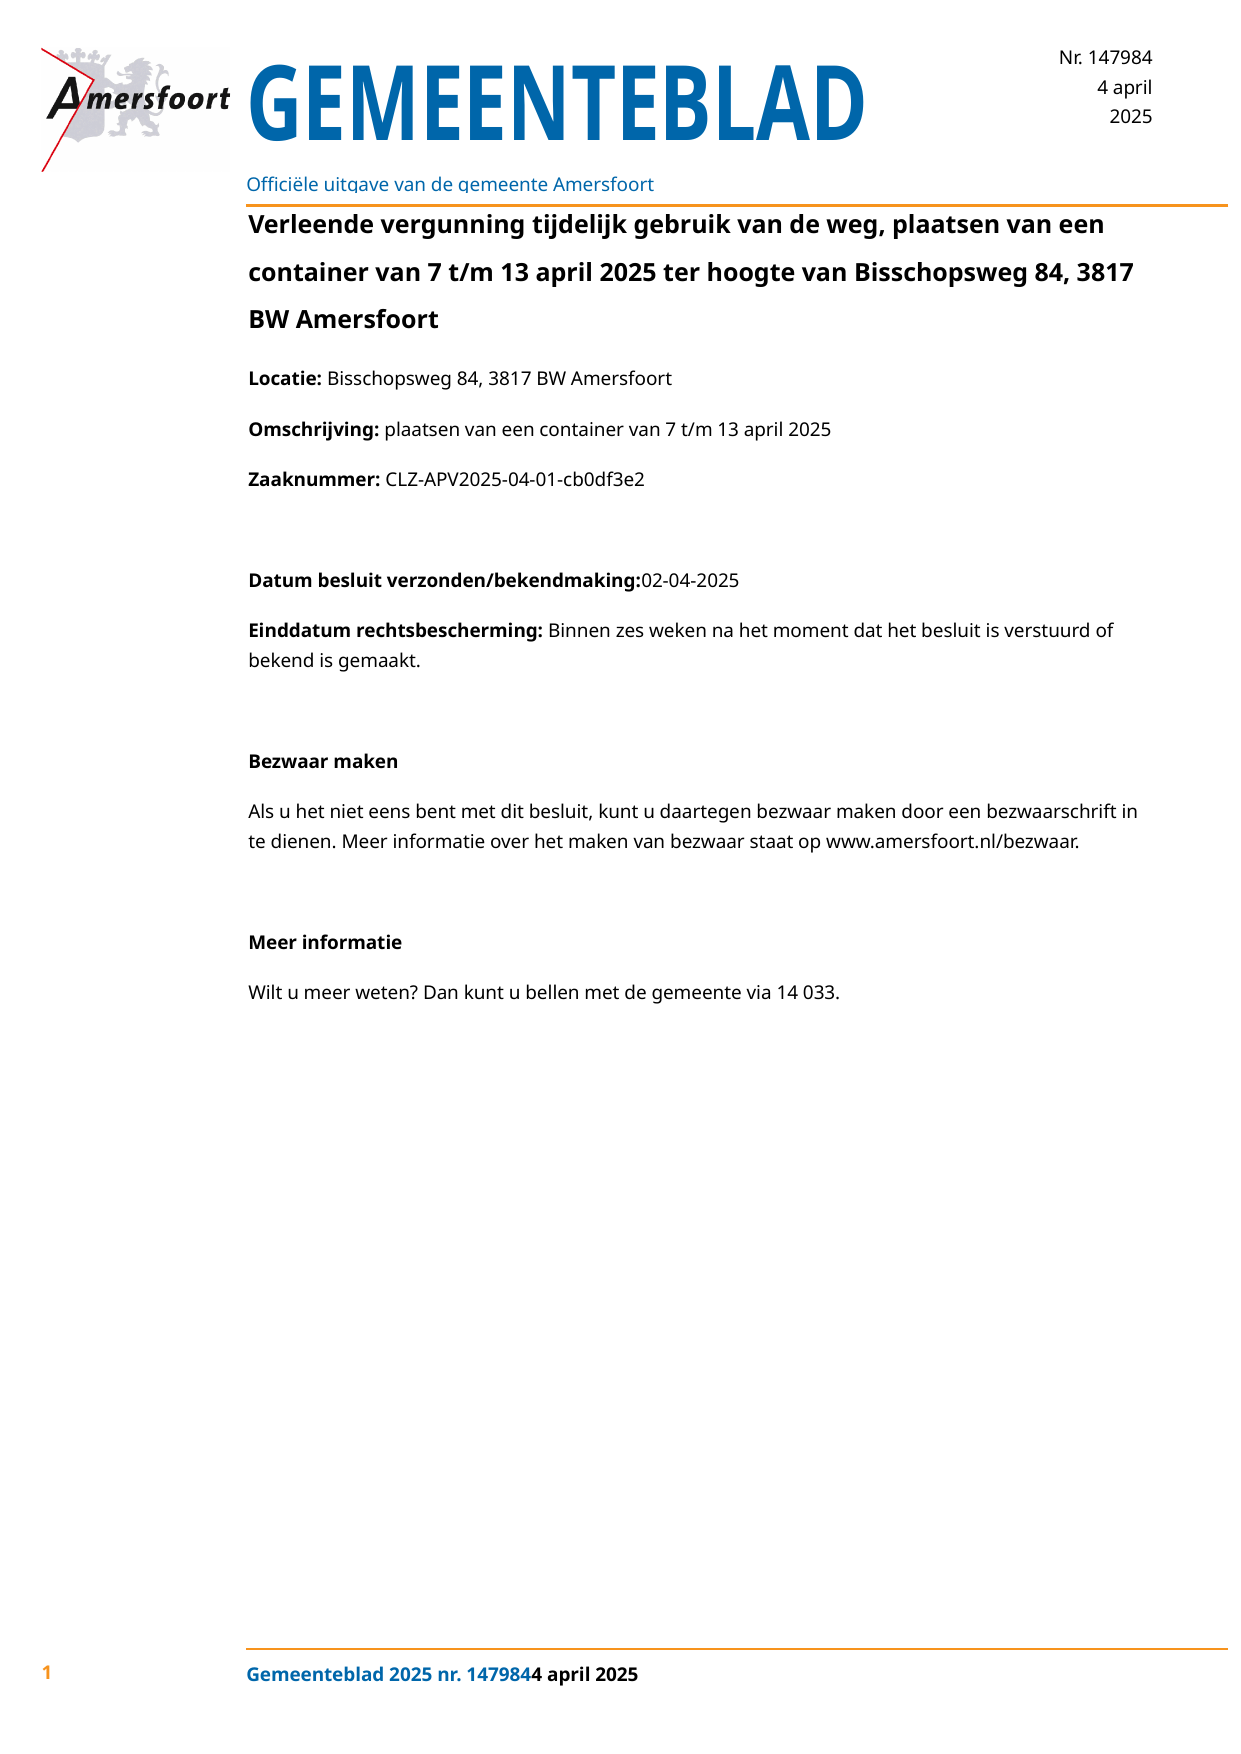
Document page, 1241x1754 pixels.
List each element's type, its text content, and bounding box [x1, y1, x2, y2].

text Als u het niet eens bent met dit besluit, kunt u daartegen bezwaar maken door een bezwaarschrift in te dienen. Meer informatie over het maken van bezwaar staat op www.amersfoort.nl/bezwaar. [248, 798, 1152, 854]
text Wilt u meer weten? Dan kunt u bellen met de gemeente via 14 033. [248, 979, 1152, 1005]
text Bezwaar maken [248, 748, 1152, 774]
text Verleende vergunning tijdelijk gebruik van de weg, plaatsen van een container van 7 t/m 13 april 2025 ter hoogte van Bisschopsweg 84, 3817 BW Amersfoort [248, 207, 1152, 336]
text Datum besluit verzonden/bekendmaking:02-04-2025 [248, 567, 1152, 593]
text Einddatum rechtsbescherming: Binnen zes weken na het moment dat het besluit is verstuurd of bekend is gemaakt. [248, 618, 1152, 673]
picture [41, 47, 231, 172]
text Locatie: Bisschopsweg 84, 3817 BW Amersfoort [248, 366, 1152, 391]
text Meer informatie [248, 929, 1152, 954]
text Omschrijving: plaatsen van een container van 7 t/m 13 april 2025 [248, 416, 1152, 442]
text Zaaknummer: CLZ-APV2025-04-01-cb0df3e2 [248, 466, 1152, 492]
